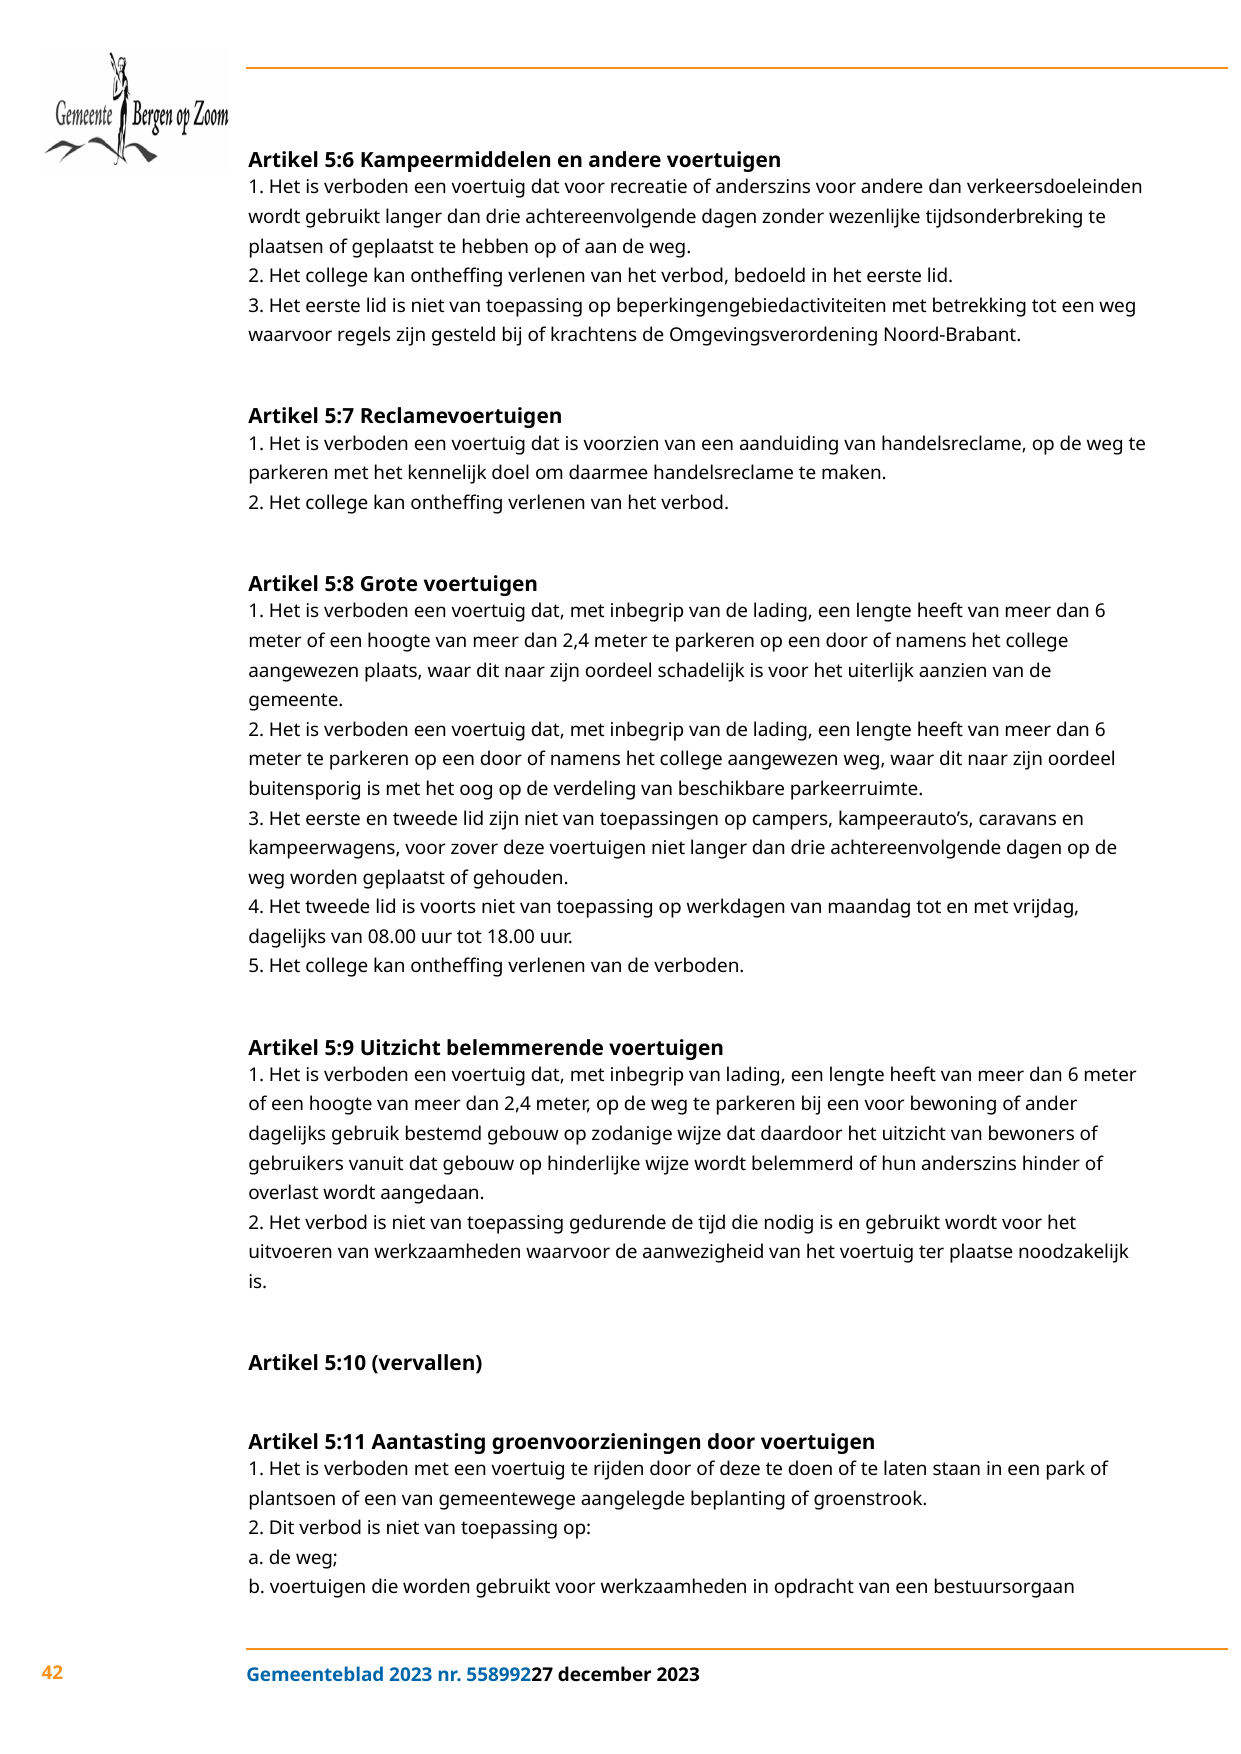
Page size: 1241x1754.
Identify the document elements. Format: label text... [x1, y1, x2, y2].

text 1. Het is verboden een voertuig dat, met inbegrip van lading, een lengte heeft van meer dan 6 meter of een hoogte van meer dan 2,4 meter, op de weg te parkeren bij een voor bewoning of ander dagelijks gebruik bestemd gebouw op zodanige wijze dat daardoor het uitzicht van bewoners of gebruikers vanuit dat gebouw op hinderlijke wijze wordt belemmerd of hun anderszins hinder of overlast wordt aangedaan. [248, 1061, 1152, 1205]
text Artikel 5:9 Uitzicht belemmerende voertuigen [248, 1033, 1152, 1061]
text Artikel 5:8 Grote voertuigen [248, 569, 1152, 598]
text 2. Het verbod is niet van toepassing gedurende de tijd die nodig is en gebruikt wordt voor het uitvoeren van werkzaamheden waarvoor de aanwezigheid van het voertuig ter plaatse noodzakelijk is. [248, 1209, 1152, 1294]
picture [41, 47, 231, 172]
text Artikel 5:10 (vervallen) [248, 1348, 1152, 1377]
text 2. Het college kan ontheffing verlenen van het verbod, bedoeld in het eerste lid. [248, 262, 1152, 288]
text Artikel 5:6 Kampeermiddelen en andere voertuigen [248, 145, 1152, 174]
text 5. Het college kan ontheffing verlenen van de verboden. [248, 953, 1152, 978]
text 1. Het is verboden een voertuig dat, met inbegrip van de lading, een lengte heeft van meer dan 6 meter of een hoogte van meer dan 2,4 meter te parkeren op een door of namens het college aangewezen plaats, waar dit naar zijn oordeel schadelijk is voor het uiterlijk aanzien van de gemeente. [248, 598, 1152, 712]
text b. voertuigen die worden gebruikt voor werkzaamheden in opdracht van een bestuursorgaan [248, 1574, 1152, 1599]
text 1. Het is verboden met een voertuig te rijden door of deze te doen of te laten staan in een park of plantsoen of een van gemeentewege aangelegde beplanting of groenstrook. [248, 1455, 1152, 1511]
text 4. Het tweede lid is voorts niet van toepassing op werkdagen van maandag tot en met vrijdag, dagelijks van 08.00 uur tot 18.00 uur. [248, 893, 1152, 949]
text 2. Het college kan ontheffing verlenen van het verbod. [248, 489, 1152, 515]
text 2. Het is verboden een voertuig dat, met inbegrip van de lading, een lengte heeft van meer dan 6 meter te parkeren op een door of namens het college aangewezen weg, waar dit naar zijn oordeel buitensporig is met het oog op de verdeling van beschikbare parkeerruimte. [248, 716, 1152, 801]
text 3. Het eerste lid is niet van toepassing op beperkingengebiedactiviteiten met betrekking tot een weg waarvoor regels zijn gesteld bij of krachtens de Omgevingsverordening Noord-Brabant. [248, 292, 1152, 347]
text 1. Het is verboden een voertuig dat is voorzien van een aanduiding van handelsreclame, op de weg te parkeren met het kennelijk doel om daarmee handelsreclame te maken. [248, 430, 1152, 485]
text Artikel 5:11 Aantasting groenvoorzieningen door voertuigen [248, 1427, 1152, 1455]
text 1. Het is verboden een voertuig dat voor recreatie of anderszins voor andere dan verkeersdoeleinden wordt gebruikt langer dan drie achtereenvolgende dagen zonder wezenlijke tijdsonderbreking te plaatsen of geplaatst te hebben op of aan de weg. [248, 174, 1152, 258]
text a. de weg; [248, 1544, 1152, 1570]
text Artikel 5:7 Reclamevoertuigen [248, 402, 1152, 430]
text 2. Dit verbod is niet van toepassing op: [248, 1514, 1152, 1540]
text 3. Het eerste en tweede lid zijn niet van toepassingen op campers, kampeerauto’s, caravans en kampeerwagens, voor zover deze voertuigen niet langer dan drie achtereenvolgende dagen op de weg worden geplaatst of gehouden. [248, 805, 1152, 889]
